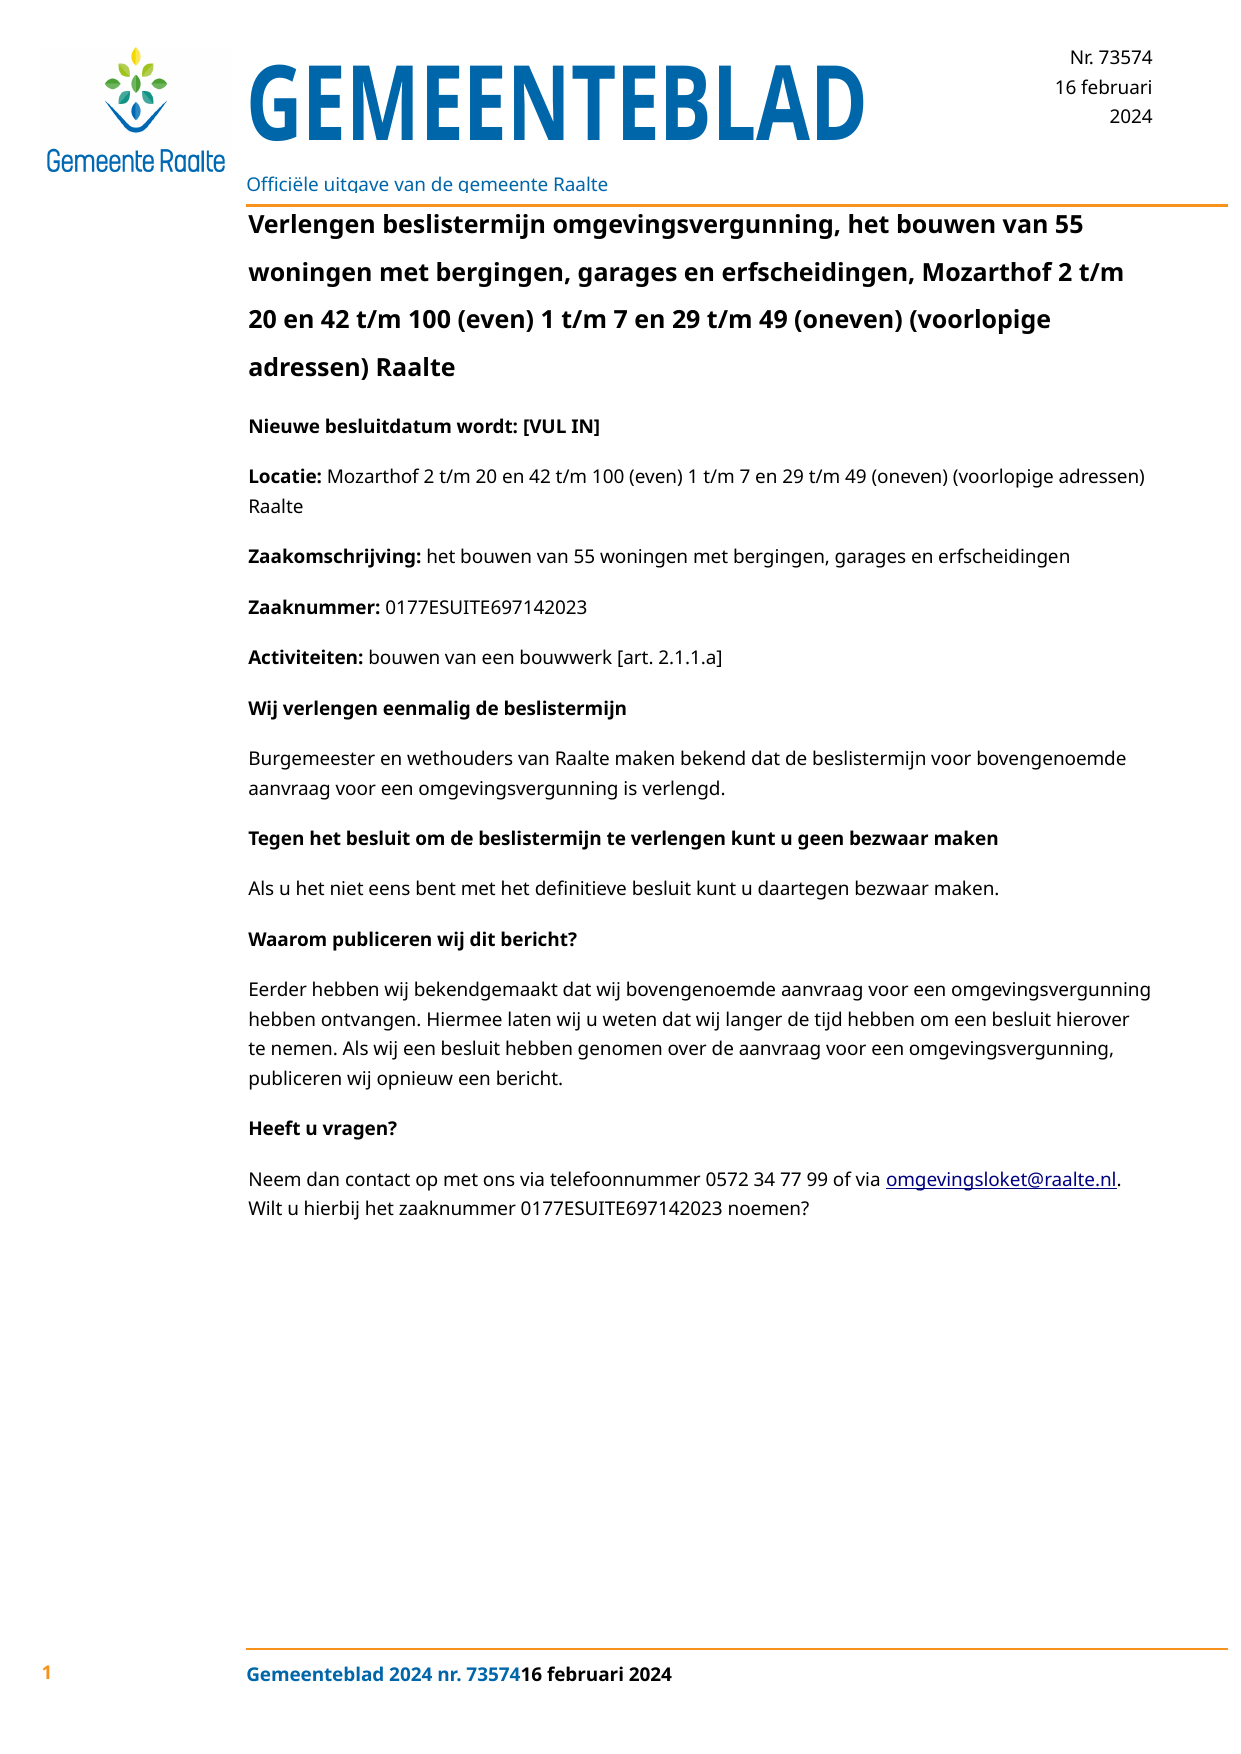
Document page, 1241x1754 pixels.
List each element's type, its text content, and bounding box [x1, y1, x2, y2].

text Tegen het besluit om de beslistermijn te verlengen kunt u geen bezwaar maken [248, 825, 1152, 851]
picture [41, 47, 231, 172]
text Nieuwe besluitdatum wordt: [VUL IN] [248, 413, 1152, 439]
text Activiteiten: bouwen van een bouwwerk [art. 2.1.1.a] [248, 644, 1152, 670]
text Verlengen beslistermijn omgevingsvergunning, het bouwen van 55 woningen met bergingen, garages en erfscheidingen, Mozarthof 2 t/m 20 en 42 t/m 100 (even) 1 t/m 7 en 29 t/m 49 (oneven) (voorlopige adressen) Raalte [248, 207, 1152, 384]
text Zaakomschrijving: het bouwen van 55 woningen met bergingen, garages en erfscheidingen [248, 543, 1152, 569]
text Eerder hebben wij bekendgemaakt dat wij bovengenoemde aanvraag voor een omgevingsvergunning hebben ontvangen. Hiermee laten wij u weten dat wij langer de tijd hebben om een besluit hierover te nemen. Als wij een besluit hebben genomen over de aanvraag voor een omgevingsvergunning, publiceren wij opnieuw een bericht. [248, 976, 1152, 1091]
text Als u het niet eens bent met het definitieve besluit kunt u daartegen bezwaar maken. [248, 876, 1152, 901]
text Wij verlengen eenmalig de beslistermijn [248, 695, 1152, 721]
text Locatie: Mozarthof 2 t/m 20 en 42 t/m 100 (even) 1 t/m 7 en 29 t/m 49 (oneven) (voorlopige adressen) Raalte [248, 463, 1152, 519]
text Neem dan contact op met ons via telefoonnummer 0572 34 77 99 of via omgevingsloket@raalte.nl. Wilt u hierbij het zaaknummer 0177ESUITE697142023 noemen? [248, 1166, 1152, 1221]
text Heeft u vragen? [248, 1116, 1152, 1141]
text Waarom publiceren wij dit bericht? [248, 926, 1152, 952]
text Burgemeester en wethouders van Raalte maken bekend dat de beslistermijn voor bovengenoemde aanvraag voor een omgevingsvergunning is verlengd. [248, 745, 1152, 801]
text Zaaknummer: 0177ESUITE697142023 [248, 594, 1152, 620]
